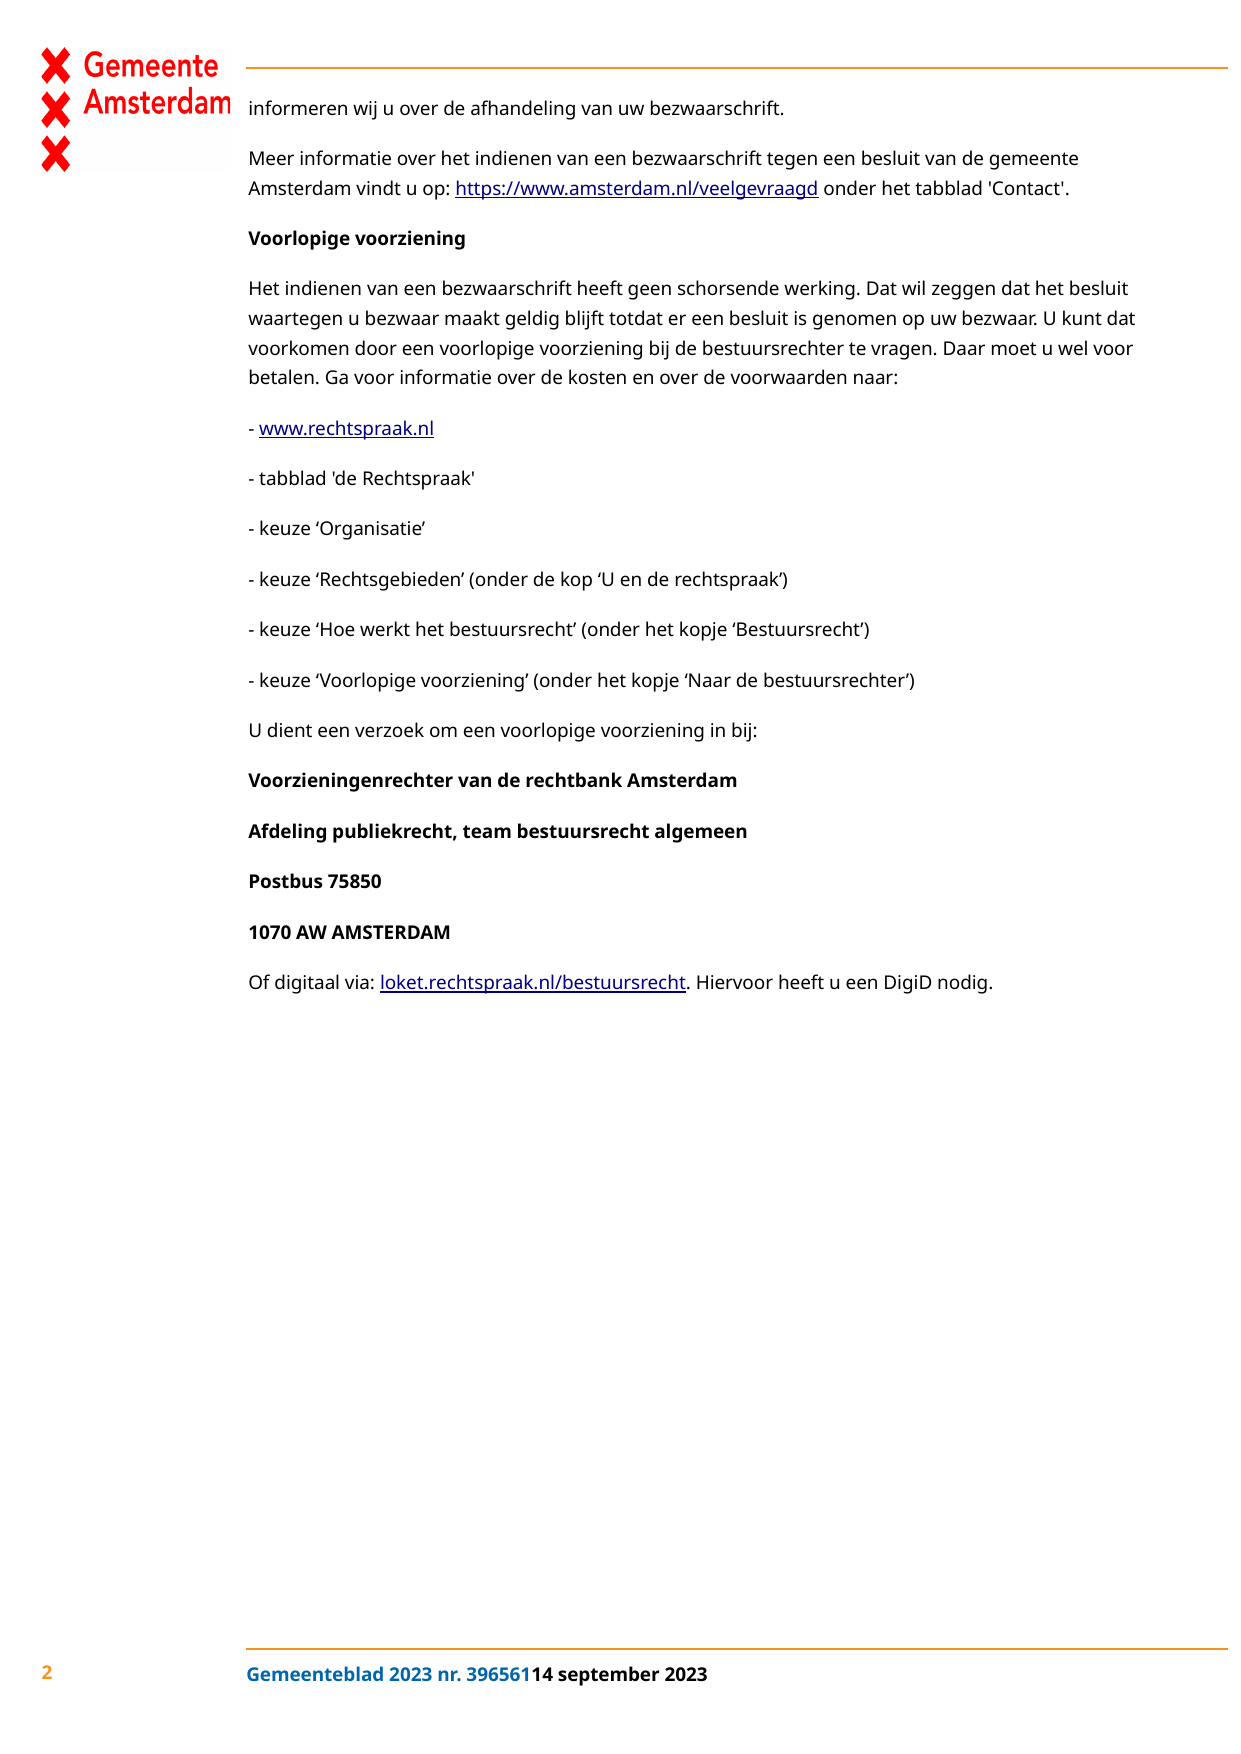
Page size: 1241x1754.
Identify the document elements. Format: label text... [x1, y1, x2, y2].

text Voorzieningenrechter van de rechtbank Amsterdam [248, 768, 1152, 793]
text informeren wij u over de afhandeling van uw bezwaarschrift. [248, 95, 1152, 121]
text - tabblad 'de Rechtspraak' [248, 465, 1152, 491]
text Of digitaal via: loket.rechtspraak.nl/bestuursrecht. Hiervoor heeft u een DigiD nodig. [248, 969, 1152, 995]
text Meer informatie over het indienen van een bezwaarschrift tegen een besluit van de gemeente Amsterdam vindt u op: https://www.amsterdam.nl/veelgevraagd onder het tabblad 'Contact'. [248, 145, 1152, 201]
text - www.rechtspraak.nl [248, 415, 1152, 441]
text - keuze ‘Rechtsgebieden’ (onder de kop ‘U en de rechtspraak’) [248, 566, 1152, 592]
text U dient een verzoek om een voorlopige voorziening in bij: [248, 717, 1152, 743]
text Postbus 75850 [248, 868, 1152, 894]
text Het indienen van een bezwaarschrift heeft geen schorsende werking. Dat wil zeggen dat het besluit waartegen u bezwaar maakt geldig blijft totdat er een besluit is genomen op uw bezwaar. U kunt dat voorkomen door een voorlopige voorziening bij de bestuursrechter te vragen. Daar moet u wel voor betalen. Ga voor informatie over de kosten en over de voorwaarden naar: [248, 276, 1152, 390]
text - keuze ‘Organisatie’ [248, 516, 1152, 541]
text - keuze ‘Voorlopige voorziening’ (onder het kopje ‘Naar de bestuursrechter’) [248, 667, 1152, 693]
text - keuze ‘Hoe werkt het bestuursrecht’ (onder het kopje ‘Bestuursrecht’) [248, 616, 1152, 642]
text Afdeling publiekrecht, team bestuursrecht algemeen [248, 818, 1152, 844]
text Voorlopige voorziening [248, 225, 1152, 251]
text 1070 AW AMSTERDAM [248, 919, 1152, 945]
picture [41, 47, 231, 172]
